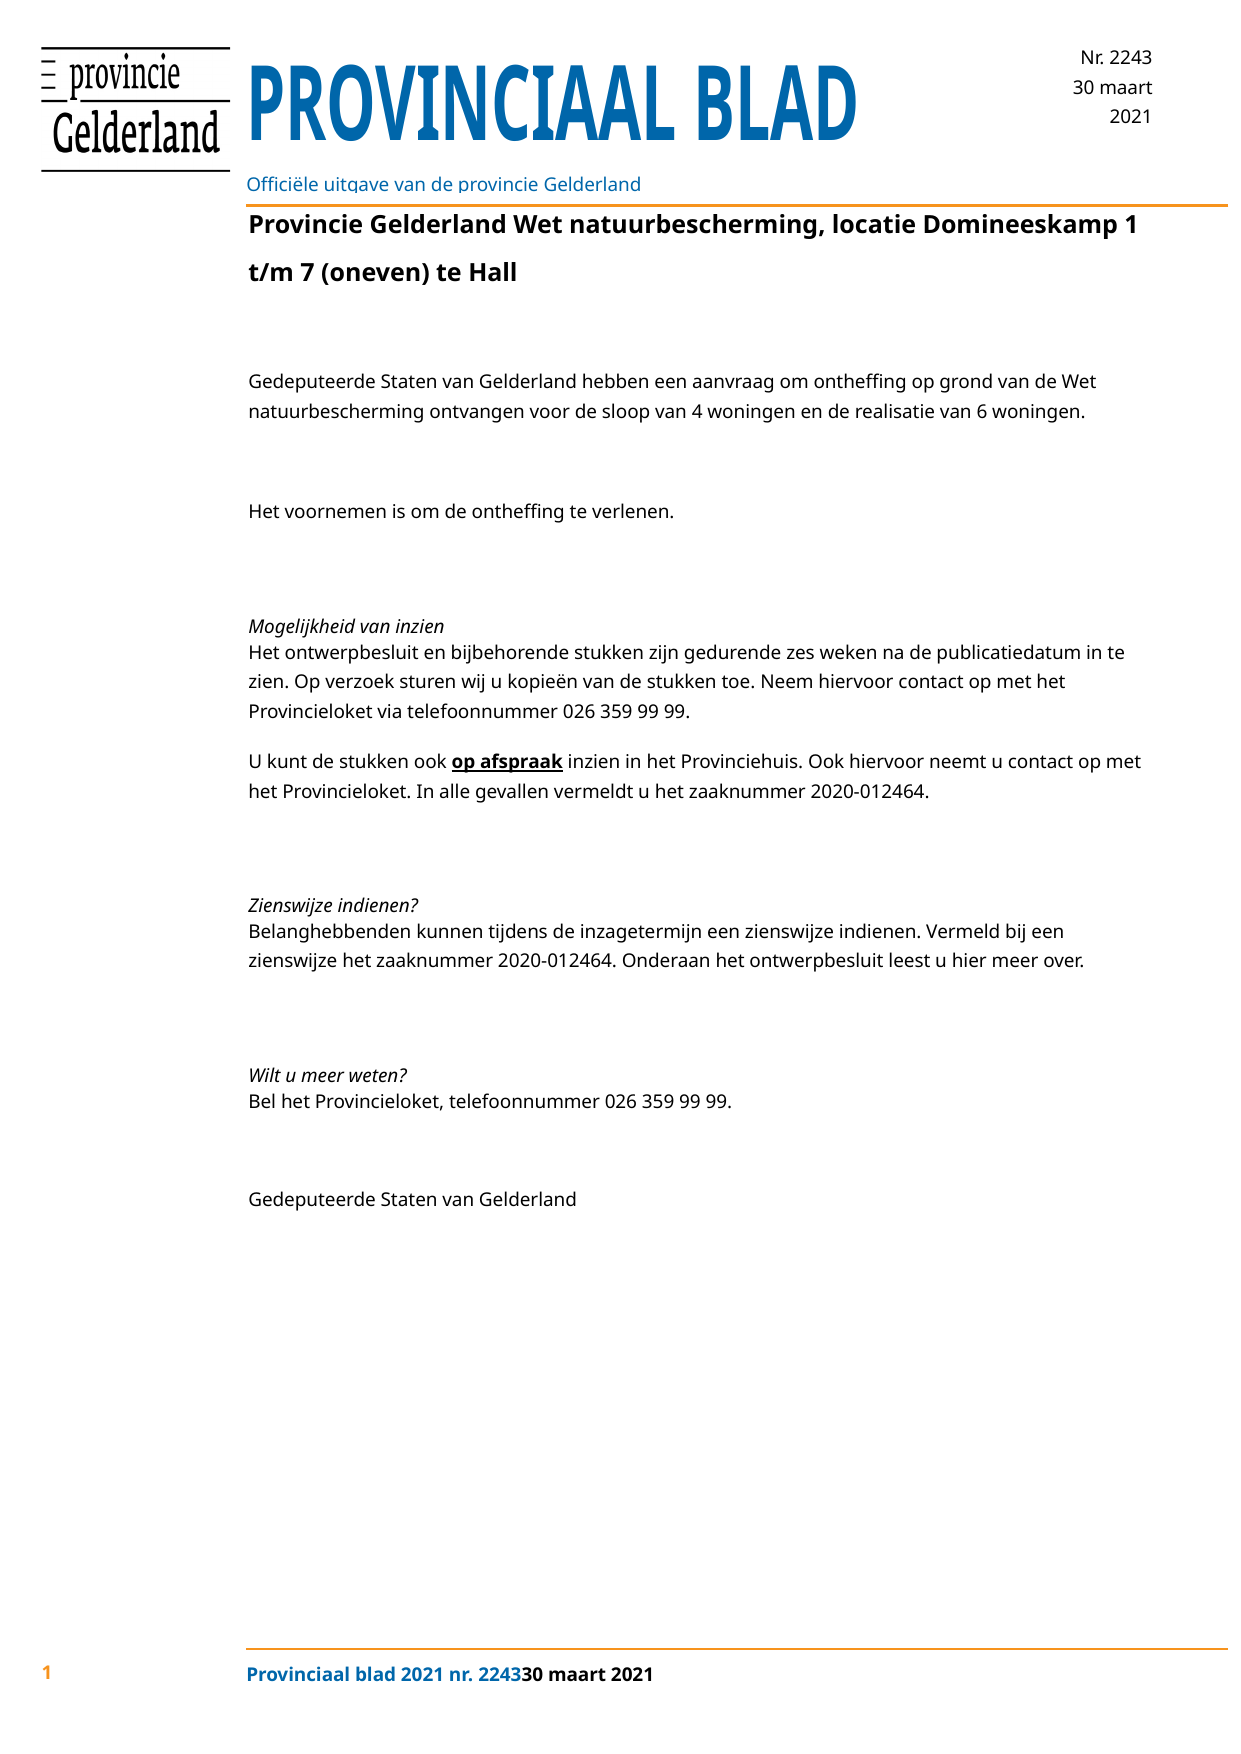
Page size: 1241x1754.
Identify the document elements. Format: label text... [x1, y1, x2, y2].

picture [41, 47, 231, 172]
text U kunt de stukken ook op afspraak inzien in het Provinciehuis. Ook hiervoor neemt u contact op met het Provincieloket. In alle gevallen vermeldt u het zaaknummer 2020-012464. [248, 748, 1152, 804]
text Gedeputeerde Staten van Gelderland hebben een aanvraag om ontheffing op grond van de Wet natuurbescherming ontvangen voor de sloop van 4 woningen en de realisatie van 6 woningen. [248, 368, 1152, 424]
text Bel het Provincieloket, telefoonnummer 026 359 99 99. [248, 1088, 1152, 1113]
text Het ontwerpbesluit en bijbehorende stukken zijn gedurende zes weken na de publicatiedatum in te zien. Op verzoek sturen wij u kopieën van de stukken toe. Neem hiervoor contact op met het Provincieloket via telefoonnummer 026 359 99 99. [248, 639, 1152, 724]
text Mogelijkheid van inzien [248, 613, 1152, 639]
text Gedeputeerde Staten van Gelderland [248, 1186, 1152, 1212]
text Provincie Gelderland Wet natuurbescherming, locatie Domineeskamp 1 t/m 7 (oneven) te Hall [248, 207, 1152, 288]
text Zienswijze indienen? [248, 892, 1152, 918]
text Het voornemen is om de ontheffing te verlenen. [248, 499, 1152, 524]
text Belanghebbenden kunnen tijdens de inzagetermijn een zienswijze indienen. Vermeld bij een zienswijze het zaaknummer 2020-012464. Onderaan het ontwerpbesluit leest u hier meer over. [248, 918, 1152, 973]
text Wilt u meer weten? [248, 1062, 1152, 1088]
